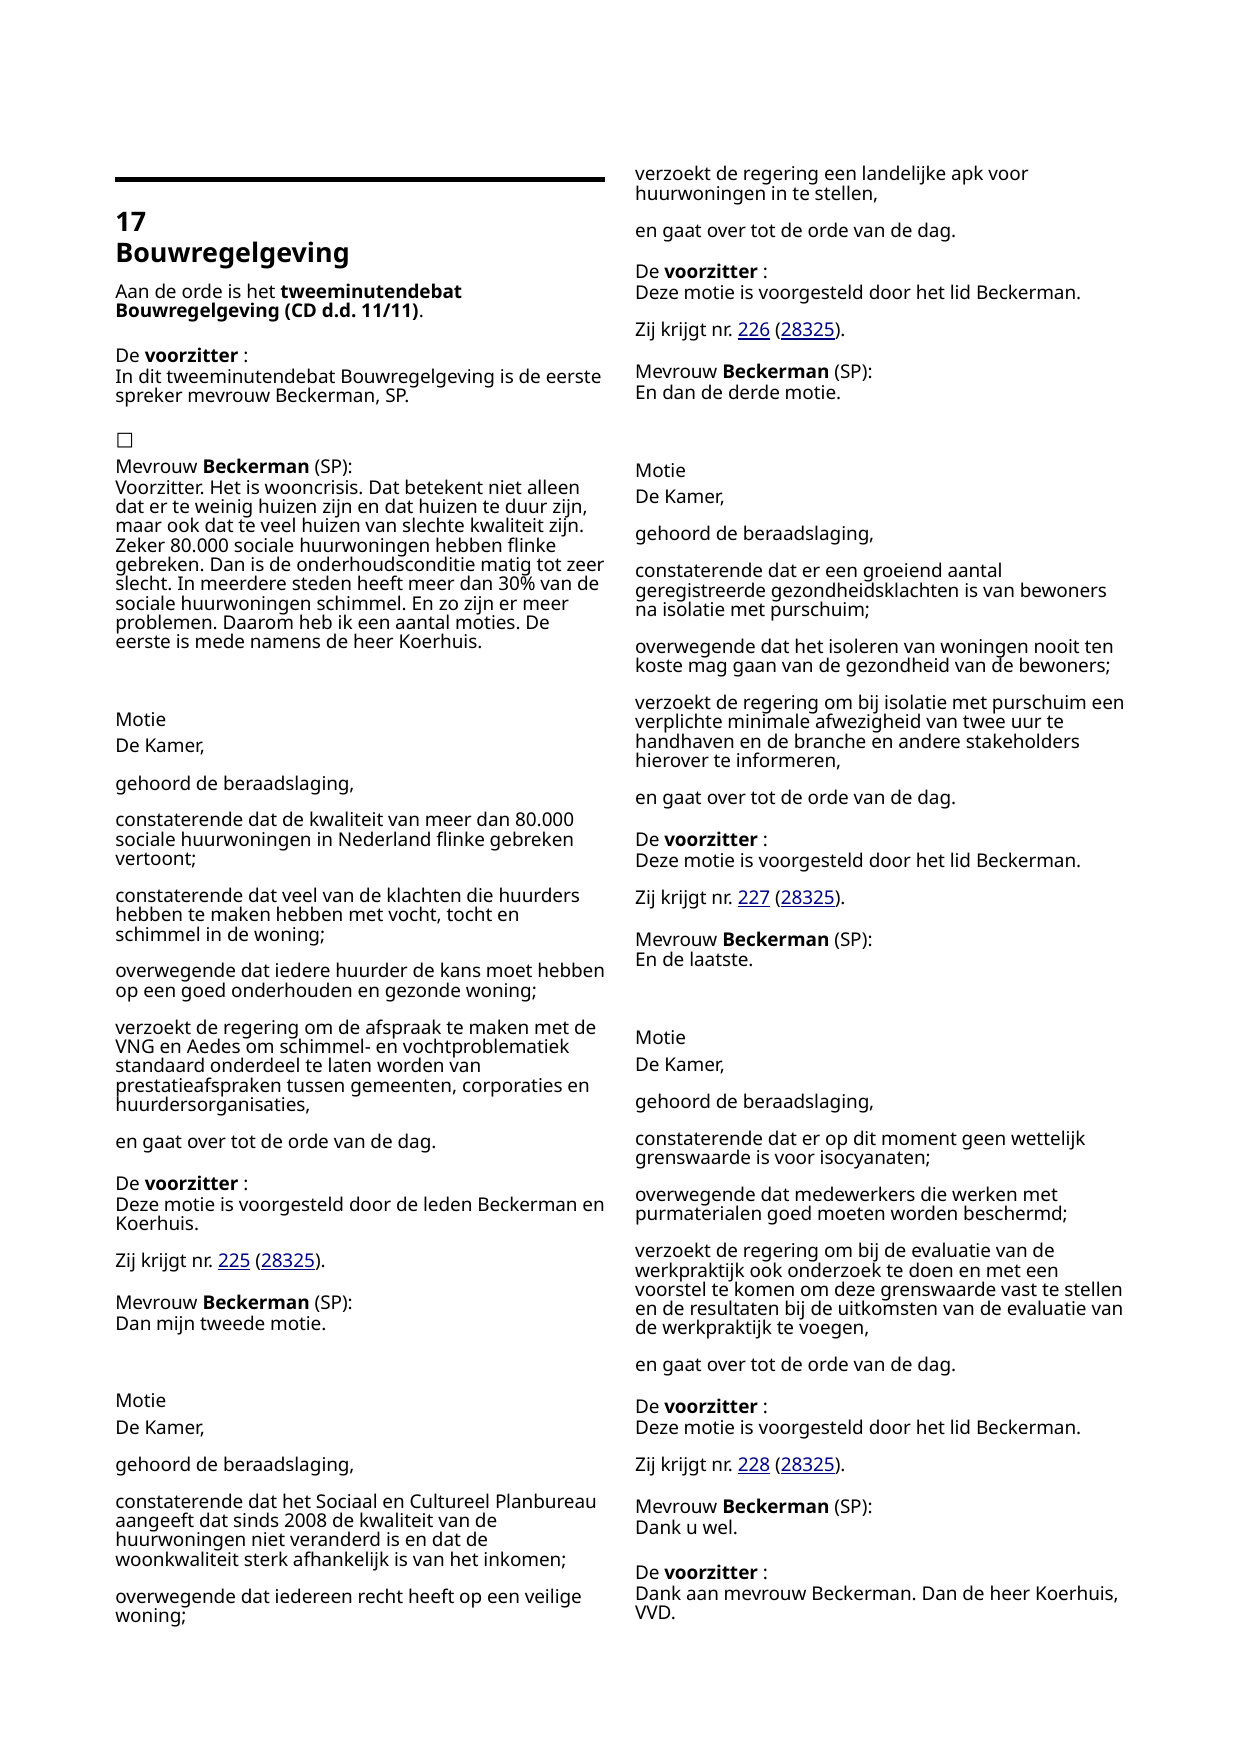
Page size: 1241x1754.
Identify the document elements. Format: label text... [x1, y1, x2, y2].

text overwegende dat medewerkers die werken met purmaterialen goed moeten worden beschermd; [635, 1186, 1125, 1224]
text Dank aan mevrouw Beckerman. Dan de heer Koerhuis, VVD. [635, 1585, 1125, 1623]
text De Kamer, [115, 1419, 605, 1438]
text Dank u wel. [635, 1519, 1125, 1538]
text constaterende dat er een groeiend aantal geregistreerde gezondheidsklachten is van bewoners na isolatie met purschuim; [635, 562, 1125, 620]
text Motie [115, 1387, 605, 1413]
text verzoekt de regering om de afspraak te maken met de VNG en Aedes om schimmel- en vochtproblematiek standaard onderdeel te laten worden van prestatieafspraken tussen gemeenten, corporaties en huurdersorganisaties, [115, 1019, 605, 1115]
text Dan mijn tweede motie. [115, 1314, 605, 1334]
text De voorzitter : [635, 258, 1125, 284]
text verzoekt de regering om bij de evaluatie van de werkpraktijk ook onderzoek te doen en met een voorstel te komen om deze grenswaarde vast te stellen en de resultaten bij de uitkomsten van de evaluatie van de werkpraktijk te voegen, [635, 1242, 1125, 1339]
text Mevrouw Beckerman (SP): [635, 1493, 1125, 1519]
text De Kamer, [635, 488, 1125, 508]
text De voorzitter : [115, 1170, 605, 1196]
text In dit tweeminutendebat Bouwregelgeving is de eerste spreker mevrouw Beckerman, SP. [115, 368, 605, 407]
text Zij krijgt nr. 228 (28325). [635, 1456, 1125, 1475]
text constaterende dat het Sociaal en Cultureel Planbureau aangeeft dat sinds 2008 de kwaliteit van de huurwoningen niet veranderd is en dat de woonkwaliteit sterk afhankelijk is van het inkomen; [115, 1493, 605, 1570]
text Deze motie is voorgesteld door het lid Beckerman. [635, 852, 1125, 871]
text Mevrouw Beckerman (SP): [115, 453, 605, 479]
text en gaat over tot de orde van de dag. [635, 789, 1125, 808]
text Motie [635, 457, 1125, 482]
text Zij krijgt nr. 227 (28325). [635, 889, 1125, 908]
text Bouwregelgeving [115, 239, 605, 283]
text overwegende dat iedere huurder de kans moet hebben op een goed onderhouden en gezonde woning; [115, 962, 605, 1001]
text constaterende dat de kwaliteit van meer dan 80.000 sociale huurwoningen in Nederland flinke gebreken vertoont; [115, 811, 605, 869]
text Motie [115, 706, 605, 732]
text Motie [635, 1024, 1125, 1050]
text De Kamer, [115, 737, 605, 757]
text Mevrouw Beckerman (SP): [635, 926, 1125, 951]
text De Kamer, [635, 1056, 1125, 1075]
text Zij krijgt nr. 226 (28325). [635, 321, 1125, 341]
text Deze motie is voorgesteld door het lid Beckerman. [635, 1419, 1125, 1438]
text De voorzitter : [635, 1559, 1125, 1585]
text en gaat over tot de orde van de dag. [115, 1133, 605, 1152]
text gehoord de beraadslaging, [635, 1093, 1125, 1112]
text en gaat over tot de orde van de dag. [635, 222, 1125, 241]
text De voorzitter : [115, 342, 605, 368]
text overwegende dat het isoleren van woningen nooit ten koste mag gaan van de gezondheid van de bewoners; [635, 638, 1125, 676]
text gehoord de beraadslaging, [115, 1456, 605, 1475]
text Deze motie is voorgesteld door het lid Beckerman. [635, 284, 1125, 303]
text verzoekt de regering een landelijke apk voor huurwoningen in te stellen, [635, 165, 1125, 204]
text 17 [115, 203, 605, 239]
text verzoekt de regering om bij isolatie met purschuim een verplichte minimale afwezigheid van twee uur te handhaven en de branche en andere stakeholders hierover te informeren, [635, 694, 1125, 771]
text Mevrouw Beckerman (SP): [635, 358, 1125, 384]
text Aan de orde is het tweeminutendebat Bouwregelgeving (CD d.d. 11/11). [115, 283, 605, 322]
text Voorzitter. Het is wooncrisis. Dat betekent niet alleen dat er te weinig huizen zijn en dat huizen te duur zijn, maar ook dat te veel huizen van slechte kwaliteit zijn. Zeker 80.000 sociale huurwoningen hebben flinke gebreken. Dan is de onderhoudsconditie matig tot zeer slecht. In meerdere steden heeft meer dan 30% van de sociale huurwoningen schimmel. En zo zijn er meer problemen. Daarom heb ik een aantal moties. De eerste is mede namens de heer Koerhuis. [115, 479, 605, 652]
text en gaat over tot de orde van de dag. [635, 1356, 1125, 1376]
text gehoord de beraadslaging, [635, 525, 1125, 545]
text constaterende dat er op dit moment geen wettelijk grenswaarde is voor isocyanaten; [635, 1130, 1125, 1168]
text Zij krijgt nr. 225 (28325). [115, 1252, 605, 1271]
text Mevrouw Beckerman (SP): [115, 1289, 605, 1314]
text De voorzitter : [635, 1393, 1125, 1419]
text En de laatste. [635, 951, 1125, 971]
text En dan de derde motie. [635, 384, 1125, 403]
text Deze motie is voorgesteld door de leden Beckerman en Koerhuis. [115, 1196, 605, 1234]
text De voorzitter : [635, 826, 1125, 852]
text overwegende dat iedereen recht heeft op een veilige woning; [115, 1588, 605, 1626]
text ⬜ [115, 427, 605, 453]
text constaterende dat veel van de klachten die huurders hebben te maken hebben met vocht, tocht en schimmel in de woning; [115, 887, 605, 945]
text gehoord de beraadslaging, [115, 774, 605, 794]
